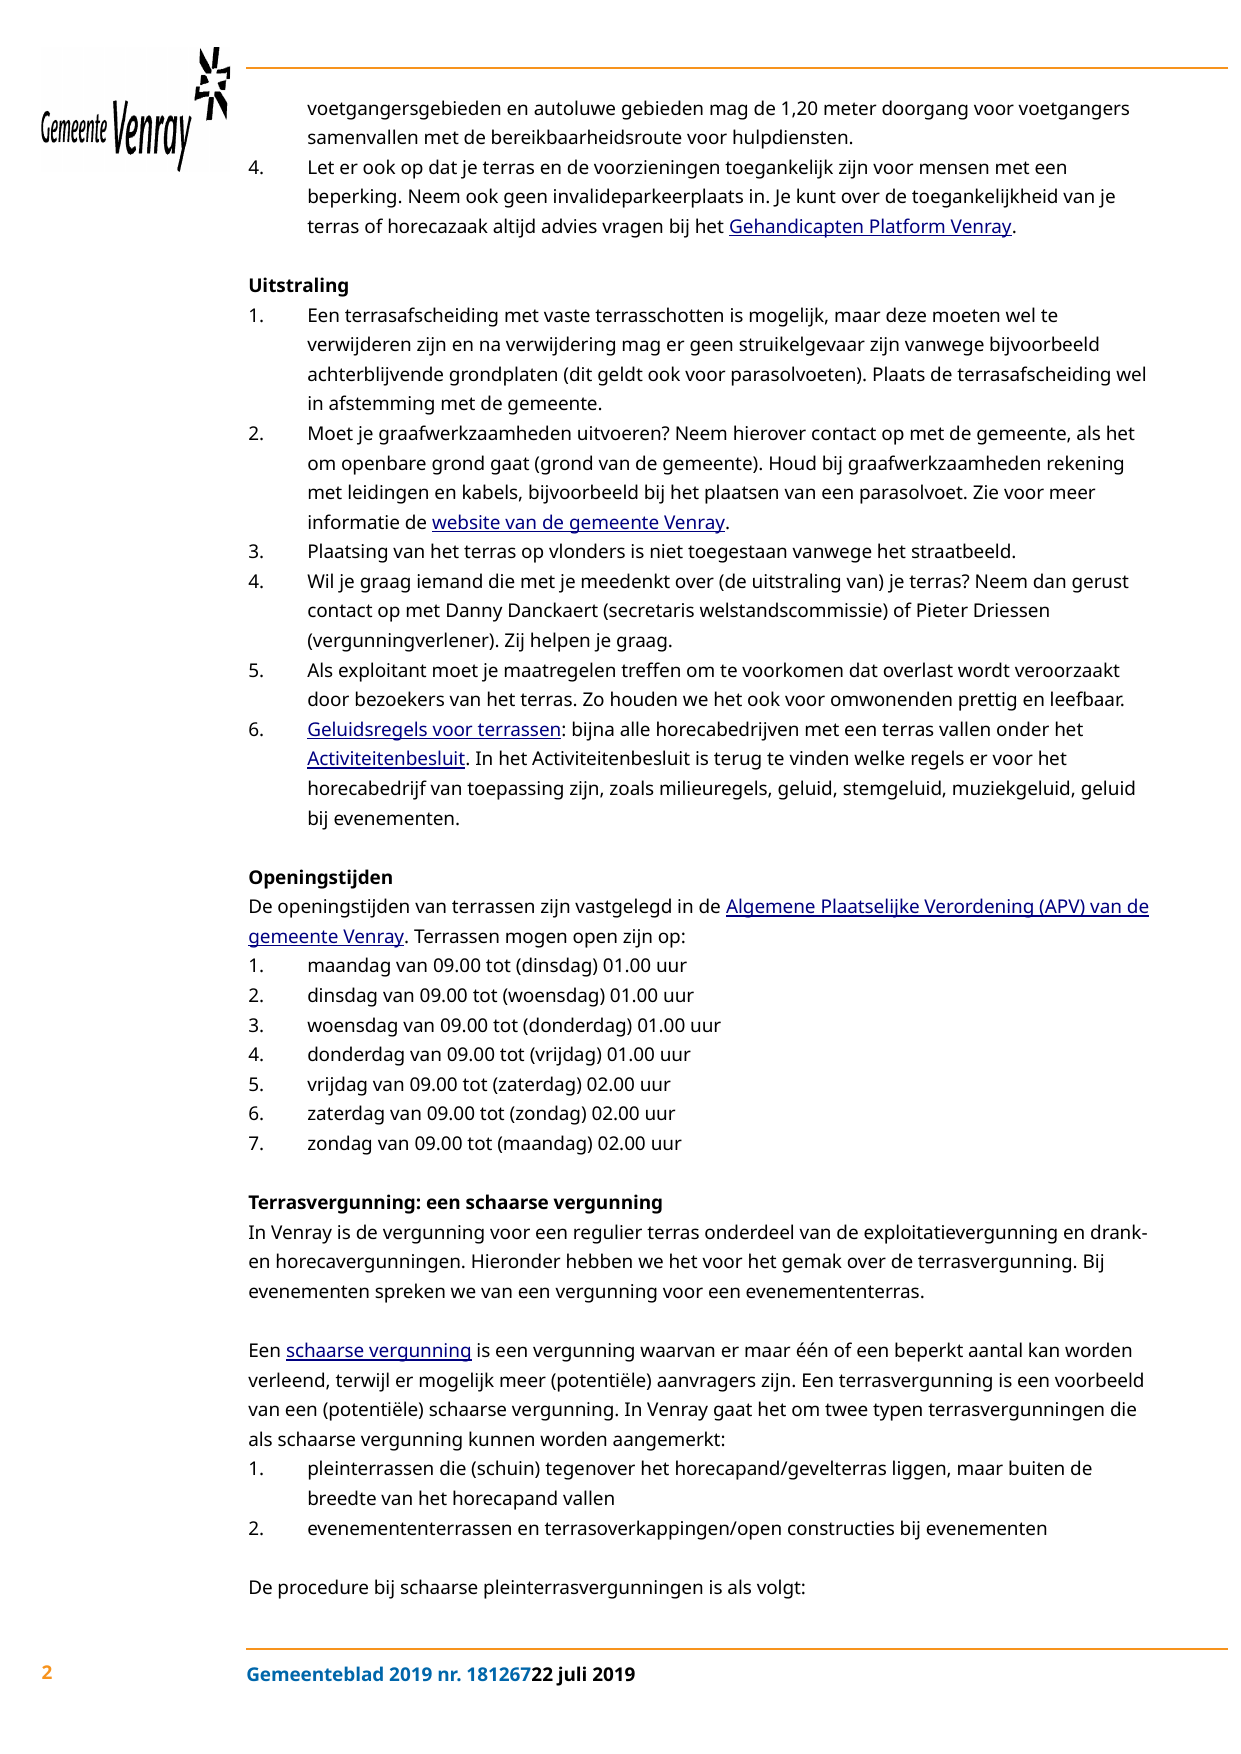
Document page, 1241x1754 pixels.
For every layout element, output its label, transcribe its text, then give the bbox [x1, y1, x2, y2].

list Plaatsing van het terras op vlonders is niet toegestaan vanwege het straatbeeld. [248, 538, 1152, 564]
list vrijdag van 09.00 tot (zaterdag) 02.00 uur [248, 1071, 1152, 1097]
list Moet je graafwerkzaamheden uitvoeren? Neem hierover contact op met de gemeente, als het om openbare grond gaat (grond van de gemeente). Houd bij graafwerkzaamheden rekening met leidingen en kabels, bijvoorbeeld bij het plaatsen van een parasolvoet. Zie voor meer informatie de website van de gemeente Venray. [248, 420, 1152, 535]
text Terrasvergunning: een schaarse vergunning [248, 1189, 1152, 1215]
list Geluidsregels voor terrassen: bijna alle horecabedrijven met een terras vallen onder het Activiteitenbesluit. In het Activiteitenbesluit is terug te vinden welke regels er voor het horecabedrijf van toepassing zijn, zoals milieuregels, geluid, stemgeluid, muziekgeluid, geluid bij evenementen. [248, 716, 1152, 831]
list dinsdag van 09.00 tot (woensdag) 01.00 uur [248, 982, 1152, 1008]
list zondag van 09.00 tot (maandag) 02.00 uur [248, 1130, 1152, 1156]
list donderdag van 09.00 tot (vrijdag) 01.00 uur [248, 1041, 1152, 1067]
list Let er ook op dat je terras en de voorzieningen toegankelijk zijn voor mensen met een beperking. Neem ook geen invalideparkeerplaats in. Je kunt over de toegankelijkheid van je terras of horecazaak altijd advies vragen bij het Gehandicapten Platform Venray. [248, 154, 1152, 239]
text De procedure bij schaarse pleinterrasvergunningen is als volgt: [248, 1574, 1152, 1600]
text De openingstijden van terrassen zijn vastgelegd in de Algemene Plaatselijke Verordening (APV) van de gemeente Venray. Terrassen mogen open zijn op: [248, 893, 1152, 949]
list Als exploitant moet je maatregelen treffen om te voorkomen dat overlast wordt veroorzaakt door bezoekers van het terras. Zo houden we het ook voor omwonenden prettig en leefbaar. [248, 657, 1152, 712]
list zaterdag van 09.00 tot (zondag) 02.00 uur [248, 1101, 1152, 1126]
text Een schaarse vergunning is een vergunning waarvan er maar één of een beperkt aantal kan worden verleend, terwijl er mogelijk meer (potentiële) aanvragers zijn. Een terrasvergunning is een voorbeeld van een (potentiële) schaarse vergunning. In Venray gaat het om twee typen terrasvergunningen die als schaarse vergunning kunnen worden aangemerkt: [248, 1337, 1152, 1452]
picture [41, 47, 231, 172]
list evenemententerrassen en terrasoverkappingen/open constructies bij evenementen [248, 1515, 1152, 1541]
list voetgangersgebieden en autoluwe gebieden mag de 1,20 meter doorgang voor voetgangers samenvallen met de bereikbaarheidsroute voor hulpdiensten. [248, 95, 1152, 150]
list pleinterrassen die (schuin) tegenover het horecapand/gevelterras liggen, maar buiten de breedte van het horecapand vallen [248, 1456, 1152, 1511]
list woensdag van 09.00 tot (donderdag) 01.00 uur [248, 1012, 1152, 1038]
list maandag van 09.00 tot (dinsdag) 01.00 uur [248, 953, 1152, 978]
list Wil je graag iemand die met je meedenkt over (de uitstraling van) je terras? Neem dan gerust contact op met Danny Danckaert (secretaris welstandscommissie) of Pieter Driessen (vergunningverlener). Zij helpen je graag. [248, 568, 1152, 653]
text Openingstijden [248, 864, 1152, 890]
list Een terrasafscheiding met vaste terrasschotten is mogelijk, maar deze moeten wel te verwijderen zijn en na verwijdering mag er geen struikelgevaar zijn vanwege bijvoorbeeld achterblijvende grondplaten (dit geldt ook voor parasolvoeten). Plaats de terrasafscheiding wel in afstemming met de gemeente. [248, 302, 1152, 416]
text In Venray is de vergunning voor een regulier terras onderdeel van de exploitatievergunning en drank- en horecavergunningen. Hieronder hebben we het voor het gemak over de terrasvergunning. Bij evenementen spreken we van een vergunning voor een evenemententerras. [248, 1219, 1152, 1304]
text Uitstraling [248, 272, 1152, 298]
